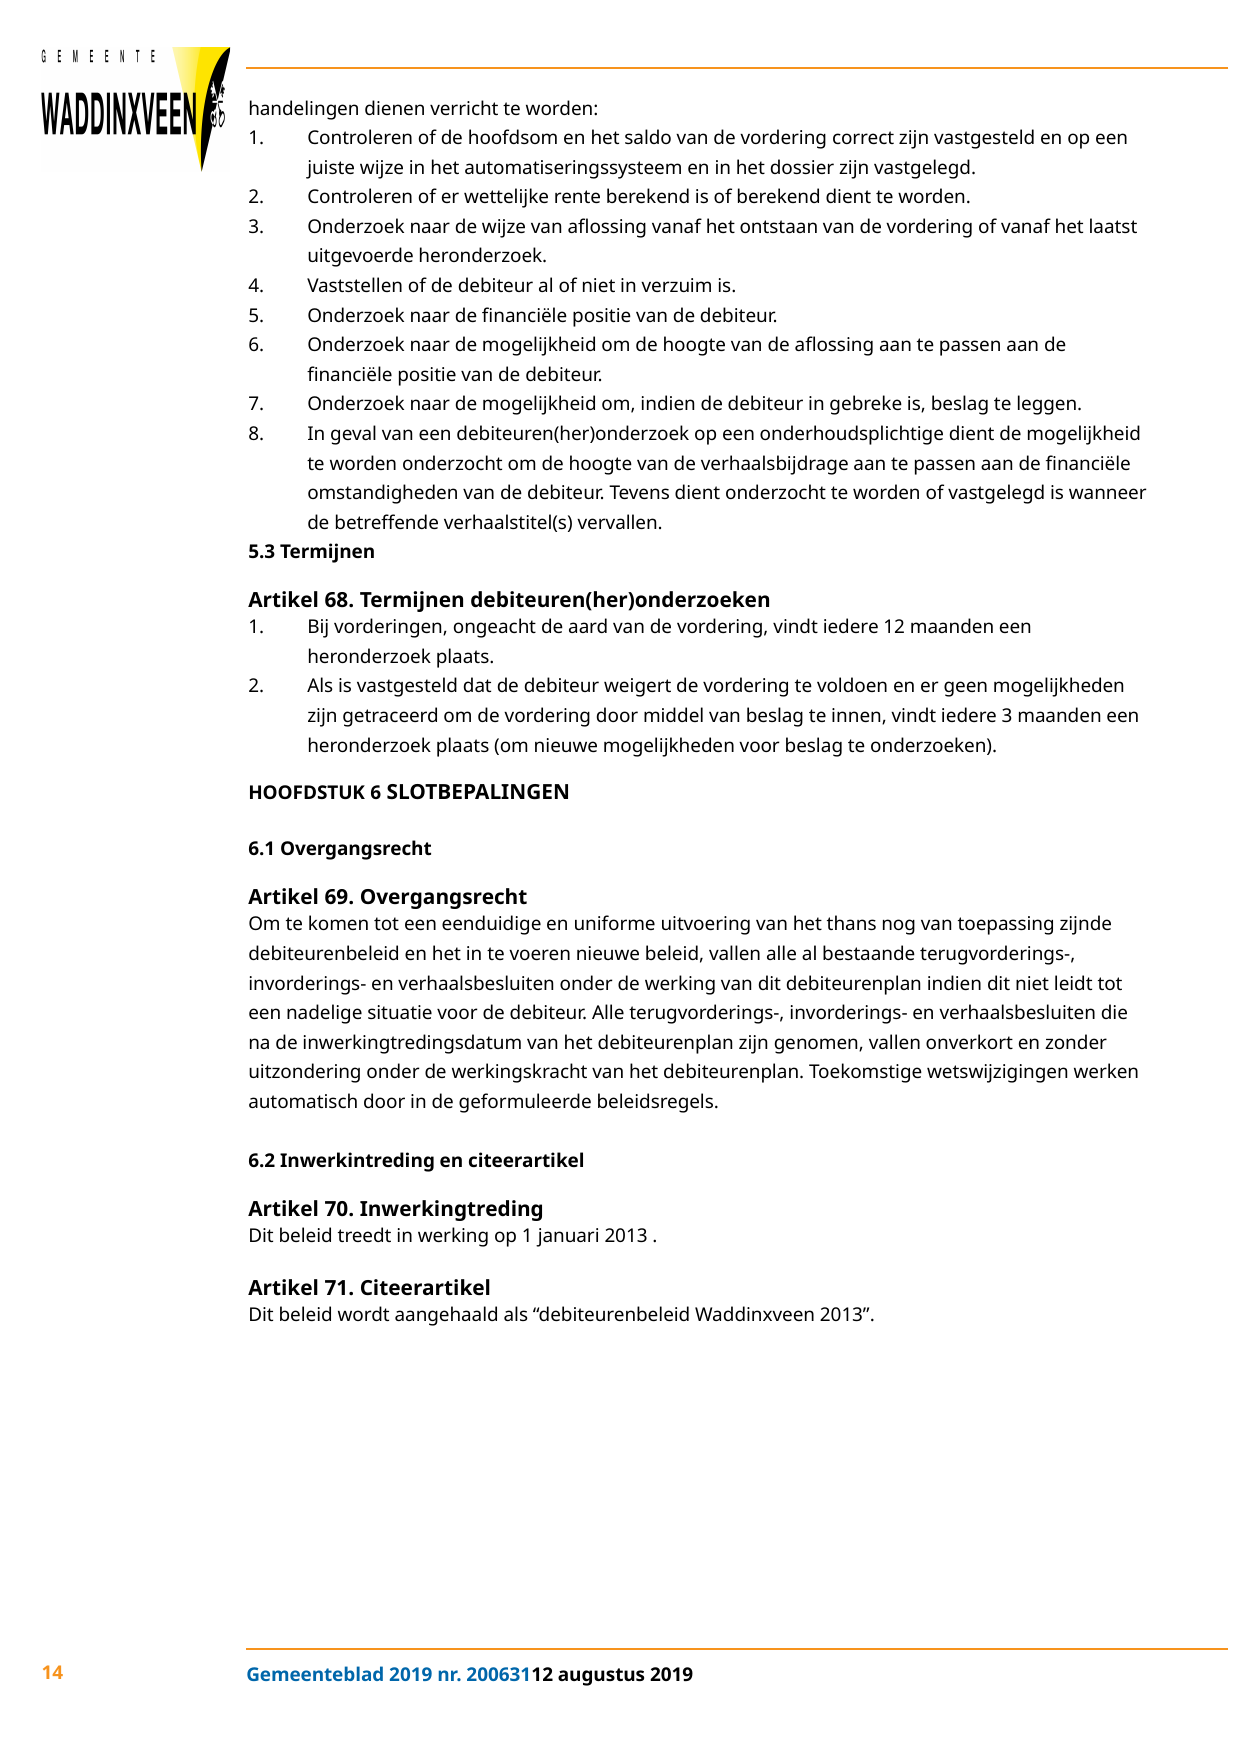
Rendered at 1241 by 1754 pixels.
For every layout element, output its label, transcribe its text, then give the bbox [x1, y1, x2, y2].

text handelingen dienen verricht te worden: [248, 95, 1152, 121]
text Artikel 70. Inwerkingtreding [248, 1194, 1152, 1222]
text 6.2 Inwerkintreding en citeerartikel [248, 1147, 1152, 1173]
list Onderzoek naar de financiële positie van de debiteur. [248, 302, 1152, 328]
text Om te komen tot een eenduidige en uniforme uitvoering van het thans nog van toepassing zijnde debiteurenbeleid en het in te voeren nieuwe beleid, vallen alle al bestaande terugvorderings-, invorderings- en verhaalsbesluiten onder de werking van dit debiteurenplan indien dit niet leidt tot een nadelige situatie voor de debiteur. Alle terugvorderings-, invorderings- en verhaalsbesluiten die na de inwerkingtredingsdatum van het debiteurenplan zijn genomen, vallen onverkort en zonder uitzondering onder de werkingskracht van het debiteurenplan. Toekomstige wetswijzigingen werken automatisch door in de geformuleerde beleidsregels. [248, 911, 1152, 1114]
text 6.1 Overgangsrecht [248, 836, 1152, 861]
list Vaststellen of de debiteur al of niet in verzuim is. [248, 272, 1152, 298]
list Onderzoek naar de mogelijkheid om, indien de debiteur in gebreke is, beslag te leggen. [248, 391, 1152, 416]
list Als is vastgesteld dat de debiteur weigert de vordering te voldoen en er geen mogelijkheden zijn getraceerd om de vordering door middel van beslag te innen, vindt iedere 3 maanden een heronderzoek plaats (om nieuwe mogelijkheden voor beslag te onderzoeken). [248, 673, 1152, 758]
text Dit beleid wordt aangehaald als “debiteurenbeleid Waddinxveen 2013”. [248, 1301, 1152, 1327]
text Artikel 68. Termijnen debiteuren(her)onderzoeken [248, 585, 1152, 613]
text Dit beleid treedt in werking op 1 januari 2013 . [248, 1222, 1152, 1248]
text Artikel 71. Citeerartikel [248, 1273, 1152, 1301]
list In geval van een debiteuren(her)onderzoek op een onderhoudsplichtige dient de mogelijkheid te worden onderzocht om de hoogte van de verhaalsbijdrage aan te passen aan de financiële omstandigheden van de debiteur. Tevens dient onderzocht te worden of vastgelegd is wanneer de betreffende verhaalstitel(s) vervallen. [248, 420, 1152, 535]
list Controleren of er wettelijke rente berekend is of berekend dient te worden. [248, 183, 1152, 209]
text HOOFDSTUK 6 SLOTBEPALINGEN [248, 777, 1152, 806]
text 5.3 Termijnen [248, 538, 1152, 564]
picture [41, 47, 231, 172]
list Controleren of de hoofdsom en het saldo van de vordering correct zijn vastgesteld en op een juiste wijze in het automatiseringssysteem en in het dossier zijn vastgelegd. [248, 124, 1152, 180]
list Onderzoek naar de mogelijkheid om de hoogte van de aflossing aan te passen aan de financiële positie van de debiteur. [248, 331, 1152, 387]
list Bij vorderingen, ongeacht de aard van de vordering, vindt iedere 12 maanden een heronderzoek plaats. [248, 613, 1152, 669]
list Onderzoek naar de wijze van aflossing vanaf het ontstaan van de vordering of vanaf het laatst uitgevoerde heronderzoek. [248, 213, 1152, 268]
text Artikel 69. Overgangsrecht [248, 882, 1152, 911]
